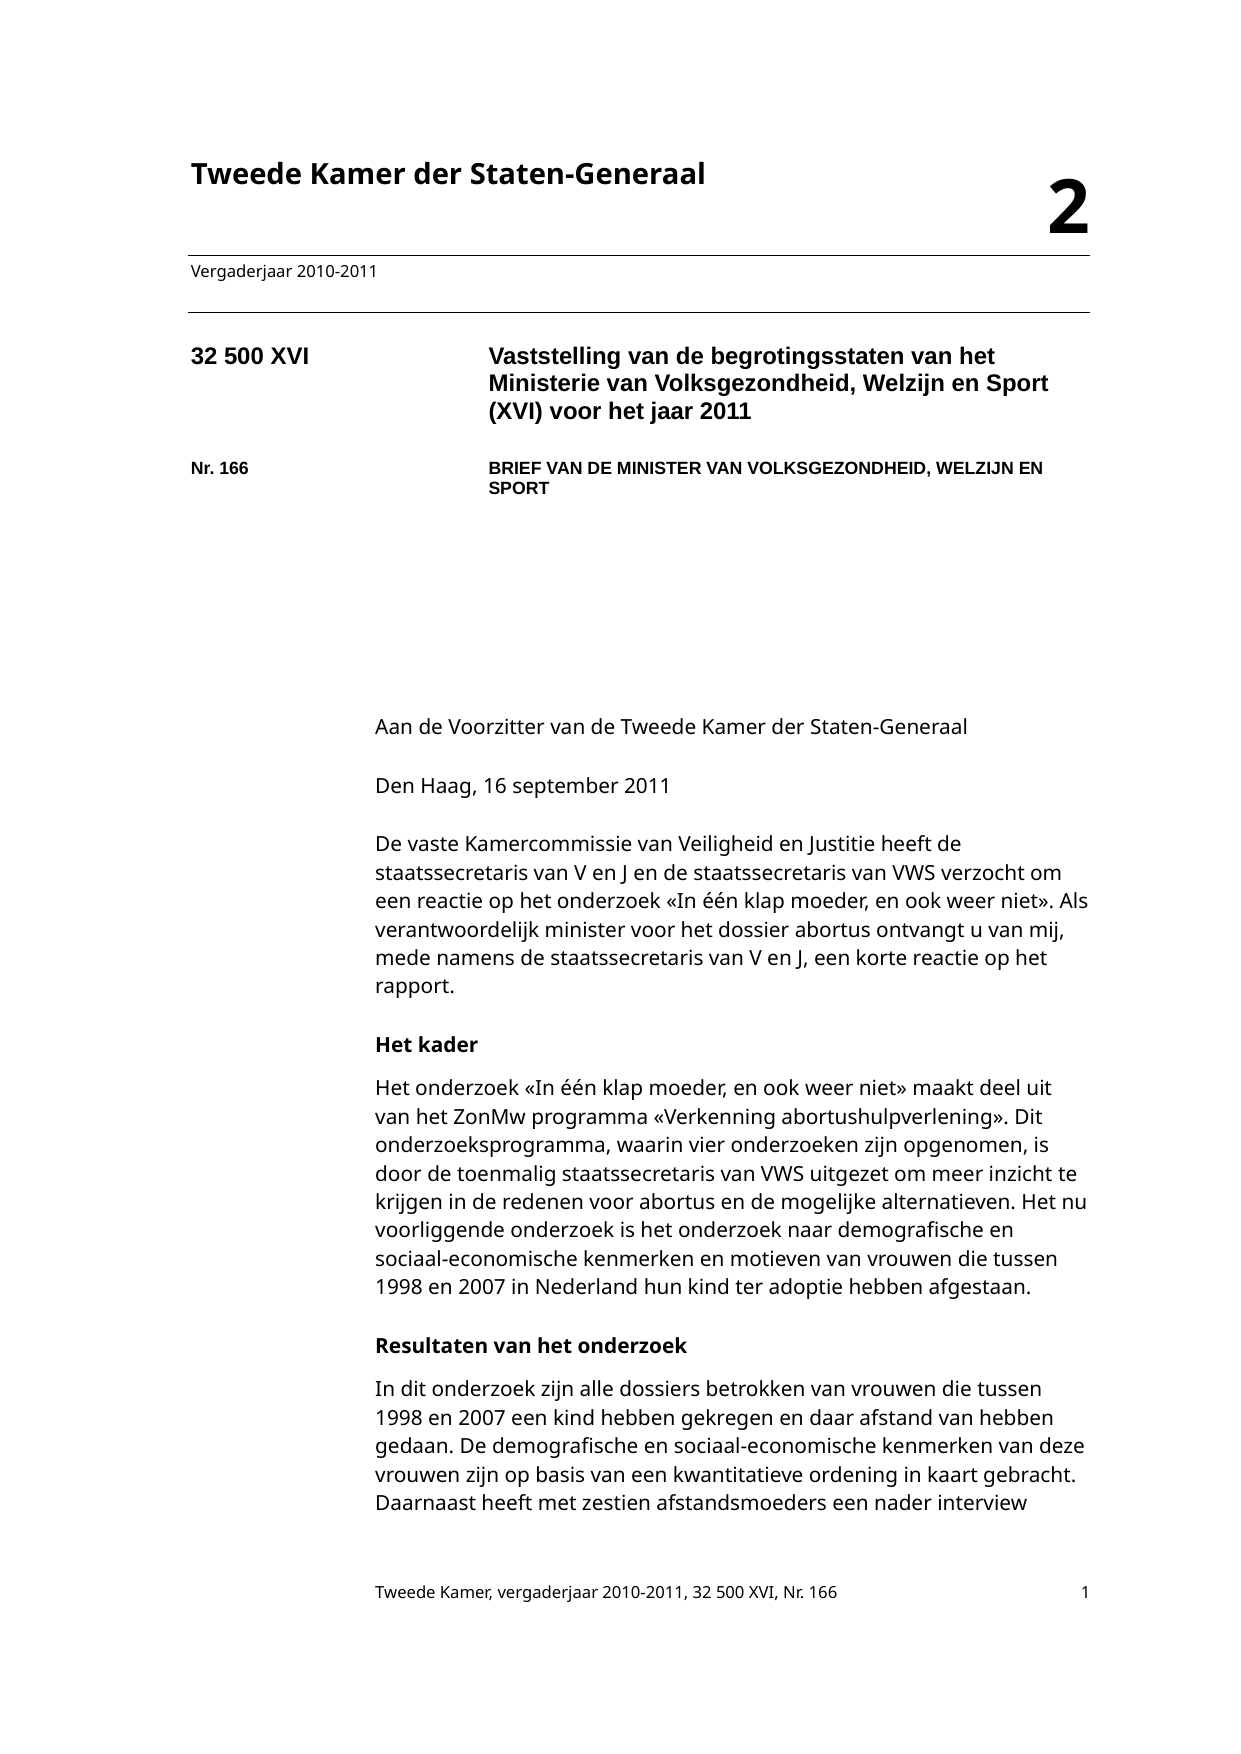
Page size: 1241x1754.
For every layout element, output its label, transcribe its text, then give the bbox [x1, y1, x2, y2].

table_cell BRIEF VAN DE MINISTER VAN VOLKSGEZONDHEID, WELZIJN EN SPORT [485, 455, 1090, 594]
text Het kader [375, 1030, 1090, 1058]
table_cell [485, 256, 1090, 312]
table_header 2 [910, 150, 1090, 255]
table_cell Vaststelling van de begrotingsstaten van het Ministerie van Volksgezondheid, Welzijn en Sport (XVI) voor het jaar 2011 [485, 339, 1090, 454]
table_cell 32 500 XVI [188, 339, 485, 454]
text Het onderzoek «In één klap moeder, en ook weer niet» maakt deel uit van het ZonMw programma «Verkenning abortushulpverlening». Dit onderzoeksprogramma, waarin vier onderzoeken zijn opgenomen, is door de toenmalig staatssecretaris van VWS uitgezet om meer inzicht te krijgen in de redenen voor abortus en de mogelijke alternatieven. Het nu voorliggende onderzoek is het onderzoek naar demografische en sociaal-economische kenmerken en motieven van vrouwen die tussen 1998 en 2007 in Nederland hun kind ter adoptie hebben afgestaan. [375, 1073, 1090, 1301]
text In dit onderzoek zijn alle dossiers betrokken van vrouwen die tussen 1998 en 2007 een kind hebben gekregen en daar afstand van hebben gedaan. De demografische en sociaal-economische kenmerken van deze vrouwen zijn op basis van een kwantitatieve ordening in kaart gebracht. Daarnaast heeft met zestien afstandsmoeders een nader interview [375, 1374, 1090, 1517]
table_header Tweede Kamer der Staten-Generaal [188, 150, 909, 255]
table_cell Nr. 166 [188, 455, 485, 594]
text Den Haag, 16 september 2011 [375, 771, 1090, 799]
table_cell Vergaderjaar 2010-2011 [188, 256, 485, 312]
table_cell [485, 313, 1090, 339]
text Aan de Voorzitter van de Tweede Kamer der Staten-Generaal [375, 712, 1090, 741]
text De vaste Kamercommissie van Veiligheid en Justitie heeft de staatssecretaris van V en J en de staatssecretaris van VWS verzocht om een reactie op het onderzoek «In één klap moeder, en ook weer niet». Als verantwoordelijk minister voor het dossier abortus ontvangt u van mij, mede namens de staatssecretaris van V en J, een korte reactie op het rapport. [375, 829, 1090, 1000]
table_cell [188, 313, 485, 339]
text Resultaten van het onderzoek [375, 1331, 1090, 1359]
